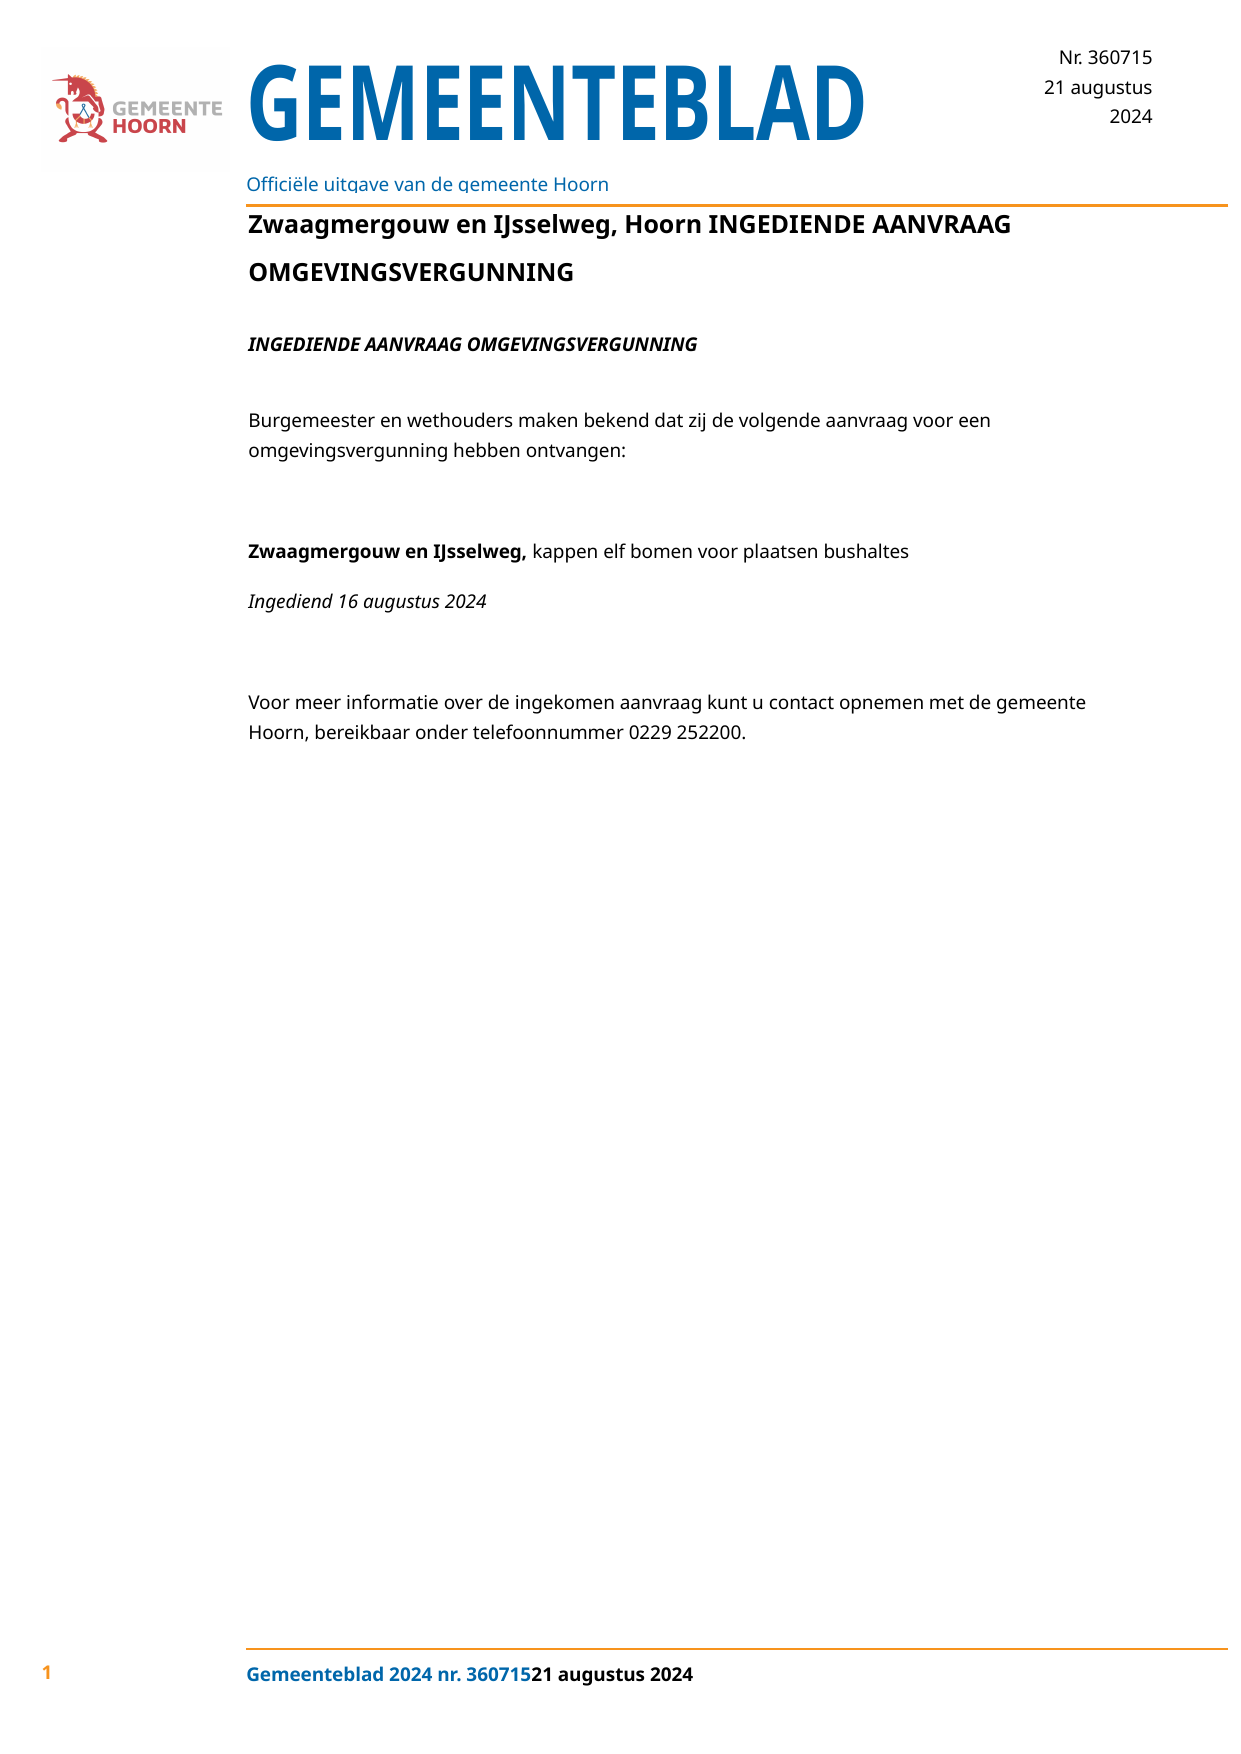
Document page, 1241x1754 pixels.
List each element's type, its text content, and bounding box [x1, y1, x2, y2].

text Zwaagmergouw en IJsselweg, kappen elf bomen voor plaatsen bushaltes [248, 538, 1152, 564]
text Burgemeester en wethouders maken bekend dat zij de volgende aanvraag voor een omgevingsvergunning hebben ontvangen: [248, 408, 1152, 463]
text Voor meer informatie over de ingekomen aanvraag kunt u contact opnemen met de gemeente Hoorn, bereikbaar onder telefoonnummer 0229 252200. [248, 689, 1152, 744]
text INGEDIENDE AANVRAAG OMGEVINGSVERGUNNING [248, 331, 1152, 357]
picture [41, 47, 231, 172]
text Zwaagmergouw en IJsselweg, Hoorn INGEDIENDE AANVRAAG OMGEVINGSVERGUNNING [248, 207, 1152, 288]
text Ingediend 16 augustus 2024 [248, 588, 1152, 614]
